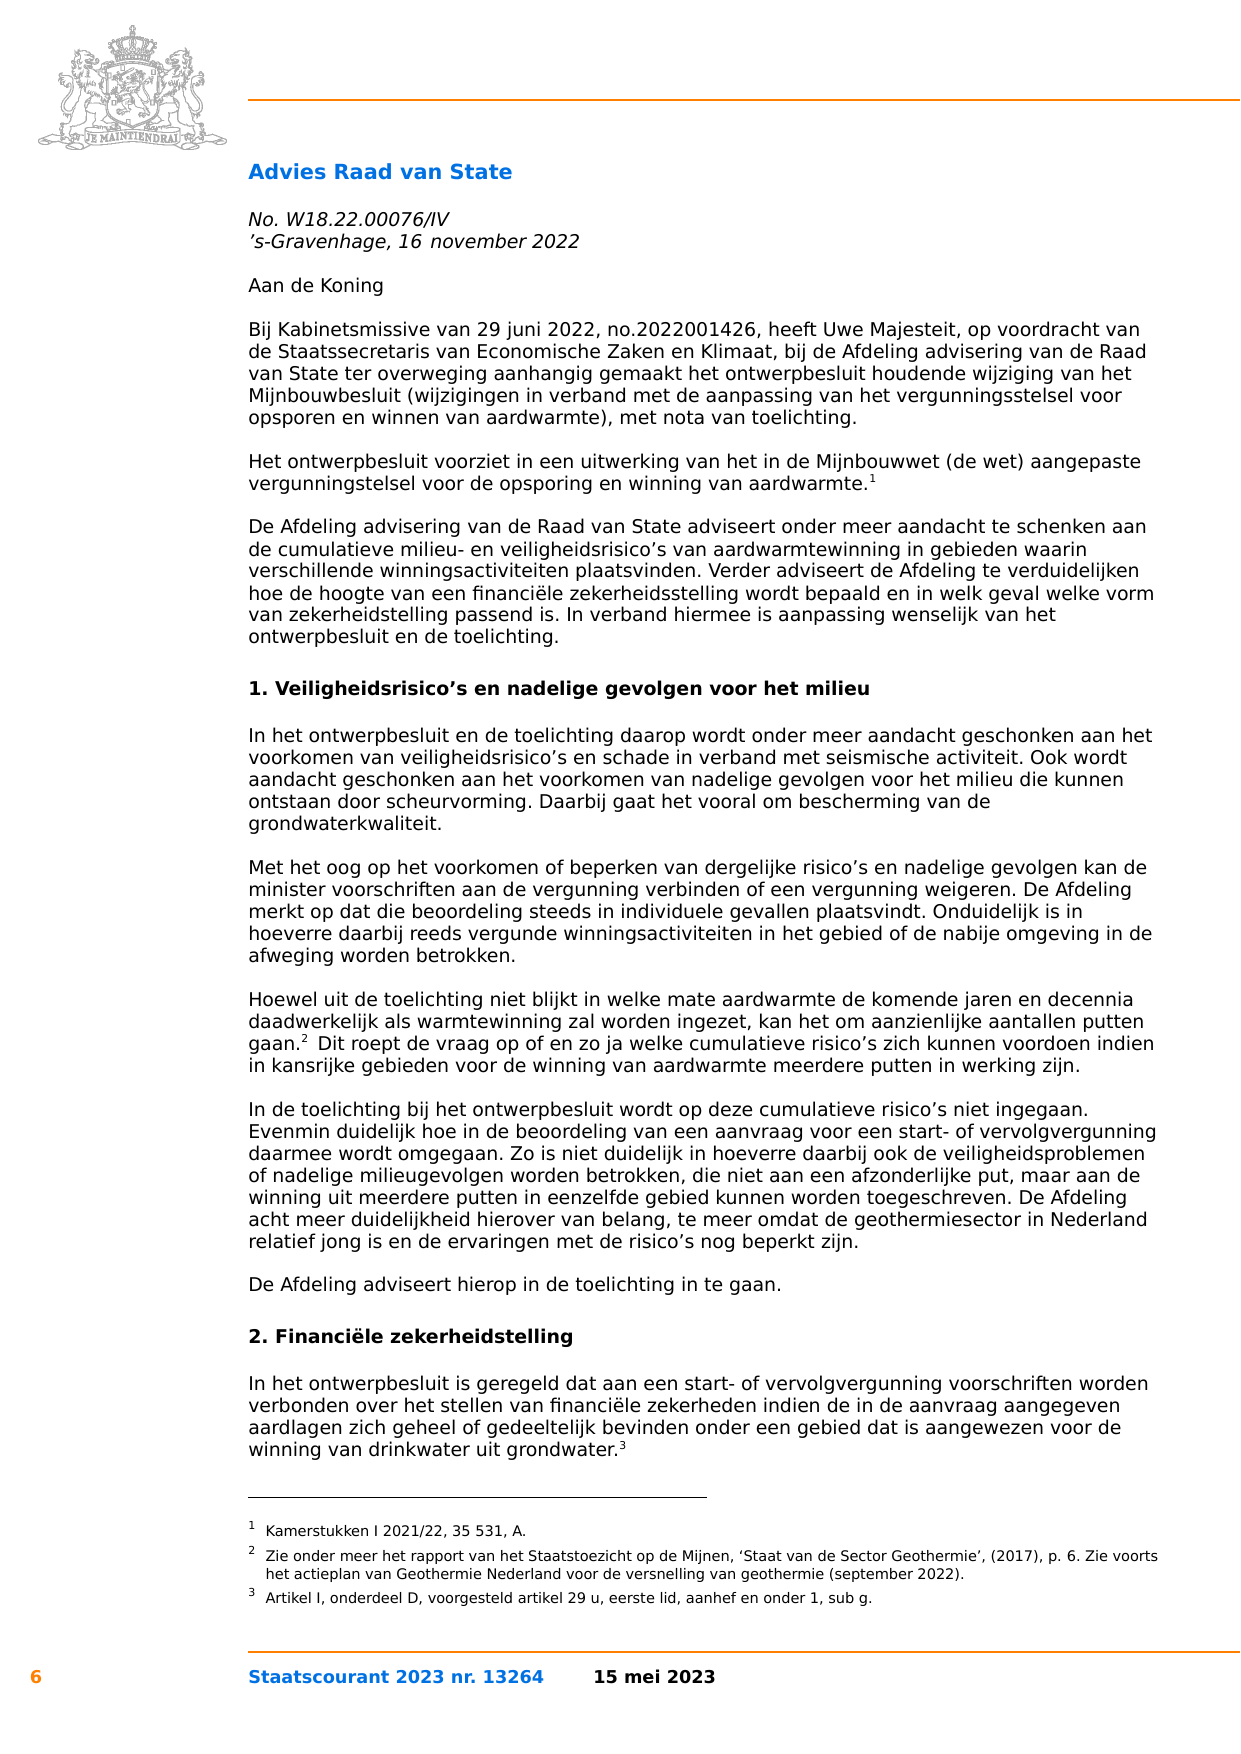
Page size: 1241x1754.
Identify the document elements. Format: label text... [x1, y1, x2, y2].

text Aan de Koning [248, 275, 1163, 297]
subtitle 2. Financiële zekerheidstelling [248, 1326, 1163, 1348]
text De Afdeling advisering van de Raad van State adviseert onder meer aandacht te schenken aan de cumulatieve milieu- en veiligheidsrisico’s van aardwarmtewinning in gebieden waarin verschillende winningsactiviteiten plaatsvinden. Verder adviseert de Afdeling te verduidelijken hoe de hoogte van een financiële zekerheidsstelling wordt bepaald en in welk geval welke vorm van zekerheidstelling passend is. In verband hiermee is aanpassing wenselijk van het ontwerpbesluit en de toelichting. [248, 516, 1163, 648]
text Het ontwerpbesluit voorziet in een uitwerking van het in de Mijnbouwwet (de wet) aangepaste vergunningstelsel voor de opsporing en winning van aardwarmte. [248, 451, 1163, 494]
text Met het oog op het voorkomen of beperken van dergelijke risico’s en nadelige gevolgen kan de minister voorschriften aan de vergunning verbinden of een vergunning weigeren. De Afdeling merkt op dat die beoordeling steeds in individuele gevallen plaatsvindt. Onduidelijk is in hoeverre daarbij reeds vergunde winningsactiviteiten in het gebied of de nabije omgeving in de afweging worden betrokken. [248, 857, 1163, 967]
text Zie onder meer het rapport van het Staatstoezicht op de Mijnen, ‘Staat van de Sector Geothermie’, (2017), p. 6. Zie voorts het actieplan van Geothermie Nederland voor de versnelling van geothermie (september 2022). [248, 1544, 1163, 1583]
text Hoewel uit de toelichting niet blijkt in welke mate aardwarmte de komende jaren en decennia daadwerkelijk als warmtewinning zal worden ingezet, kan het om aanzienlijke aantallen putten gaan. Dit roept de vraag op of en zo ja welke cumulatieve risico’s zich kunnen voordoen indien in kansrijke gebieden voor de winning van aardwarmte meerdere putten in werking zijn. [248, 989, 1163, 1077]
subtitle 1. Veiligheidsrisico’s en nadelige gevolgen voor het milieu [248, 678, 1163, 700]
text In het ontwerpbesluit is geregeld dat aan een start- of vervolgvergunning voorschriften worden verbonden over het stellen van financiële zekerheden indien de in de aanvraag aangegeven aardlagen zich geheel of gedeeltelijk bevinden onder een gebied dat is aangewezen voor de winning van drinkwater uit grondwater. [248, 1373, 1163, 1461]
text ’s-Gravenhage, 16 november 2022 [248, 231, 1163, 253]
text In de toelichting bij het ontwerpbesluit wordt op deze cumulatieve risico’s niet ingegaan. Evenmin duidelijk hoe in de beoordeling van een aanvraag voor een start- of vervolgvergunning daarmee wordt omgegaan. Zo is niet duidelijk in hoeverre daarbij ook de veiligheidsproblemen of nadelige milieugevolgen worden betrokken, die niet aan een afzonderlijke put, maar aan de winning uit meerdere putten in eenzelfde gebied kunnen worden toegeschreven. De Afdeling acht meer duidelijkheid hierover van belang, te meer omdat de geothermiesector in Nederland relatief jong is en de ervaringen met de risico’s nog beperkt zijn. [248, 1099, 1163, 1252]
picture [38, 25, 227, 150]
text Bij Kabinetsmissive van 29 juni 2022, no.2022001426, heeft Uwe Majesteit, op voordracht van de Staatssecretaris van Economische Zaken en Klimaat, bij de Afdeling advisering van de Raad van State ter overweging aanhangig gemaakt het ontwerpbesluit houdende wijziging van het Mijnbouwbesluit (wijzigingen in verband met de aanpassing van het vergunningsstelsel voor opsporen en winnen van aardwarmte), met nota van toelichting. [248, 319, 1163, 429]
subtitle Advies Raad van State [248, 160, 1163, 184]
text No. W18.22.00076/IV [248, 209, 1163, 231]
text In het ontwerpbesluit en de toelichting daarop wordt onder meer aandacht geschonken aan het voorkomen van veiligheidsrisico’s en schade in verband met seismische activiteit. Ook wordt aandacht geschonken aan het voorkomen van nadelige gevolgen voor het milieu die kunnen ontstaan door scheurvorming. Daarbij gaat het vooral om bescherming van de grondwaterkwaliteit. [248, 725, 1163, 835]
text De Afdeling adviseert hierop in de toelichting in te gaan. [248, 1274, 1163, 1296]
text Kamerstukken I 2021/22, 35 531, A. [248, 1519, 1163, 1541]
text Artikel I, onderdeel D, voorgesteld artikel 29 u, eerste lid, aanhef en onder 1, sub g. [248, 1586, 1163, 1608]
